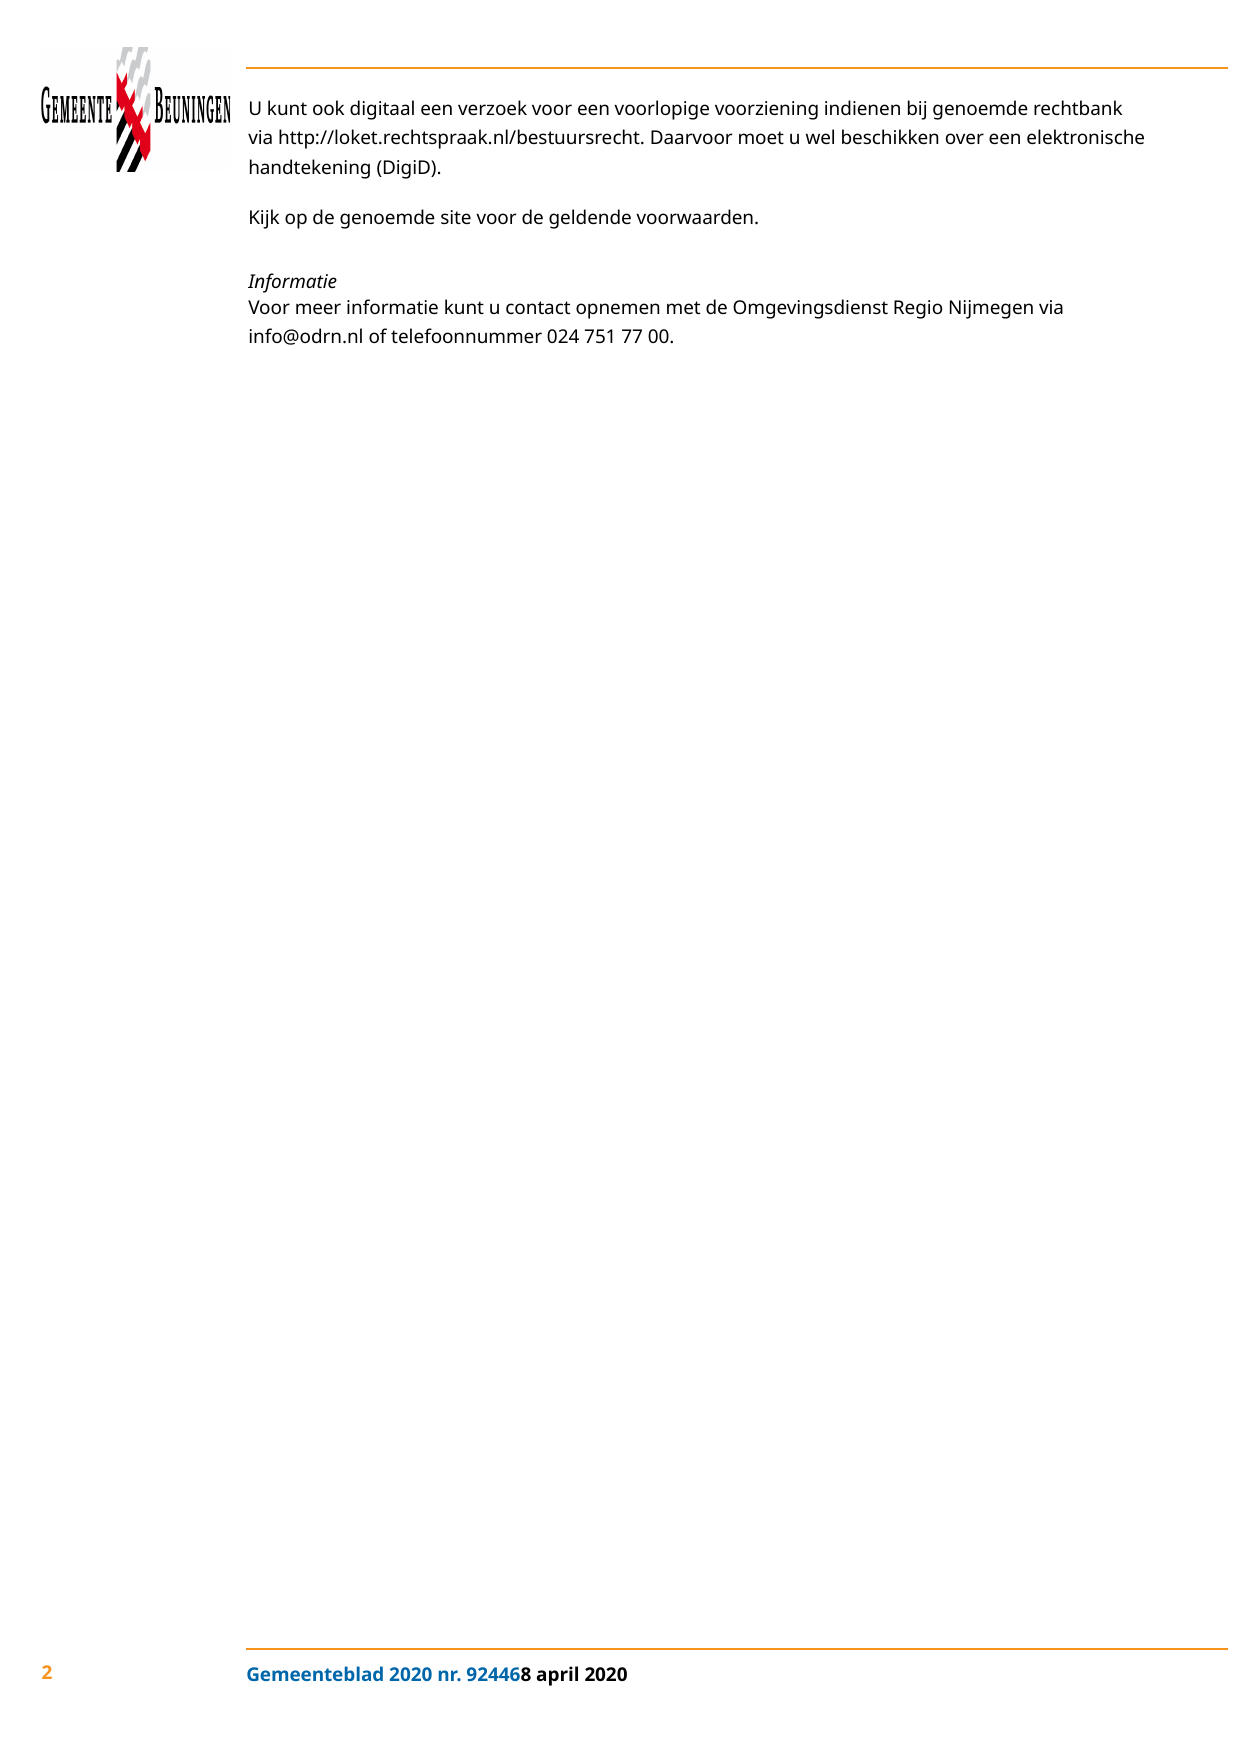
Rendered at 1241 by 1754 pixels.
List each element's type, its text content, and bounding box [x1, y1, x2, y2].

text Informatie [248, 268, 1152, 294]
text U kunt ook digitaal een verzoek voor een voorlopige voorziening indienen bij genoemde rechtbank via http://loket.rechtspraak.nl/bestuursrecht. Daarvoor moet u wel beschikken over een elektronische handtekening (DigiD). [248, 95, 1152, 180]
picture [41, 47, 231, 172]
text Kijk op de genoemde site voor de geldende voorwaarden. [248, 204, 1152, 230]
text Voor meer informatie kunt u contact opnemen met de Omgevingsdienst Regio Nijmegen via info@odrn.nl of telefoonnummer 024 751 77 00. [248, 294, 1152, 349]
